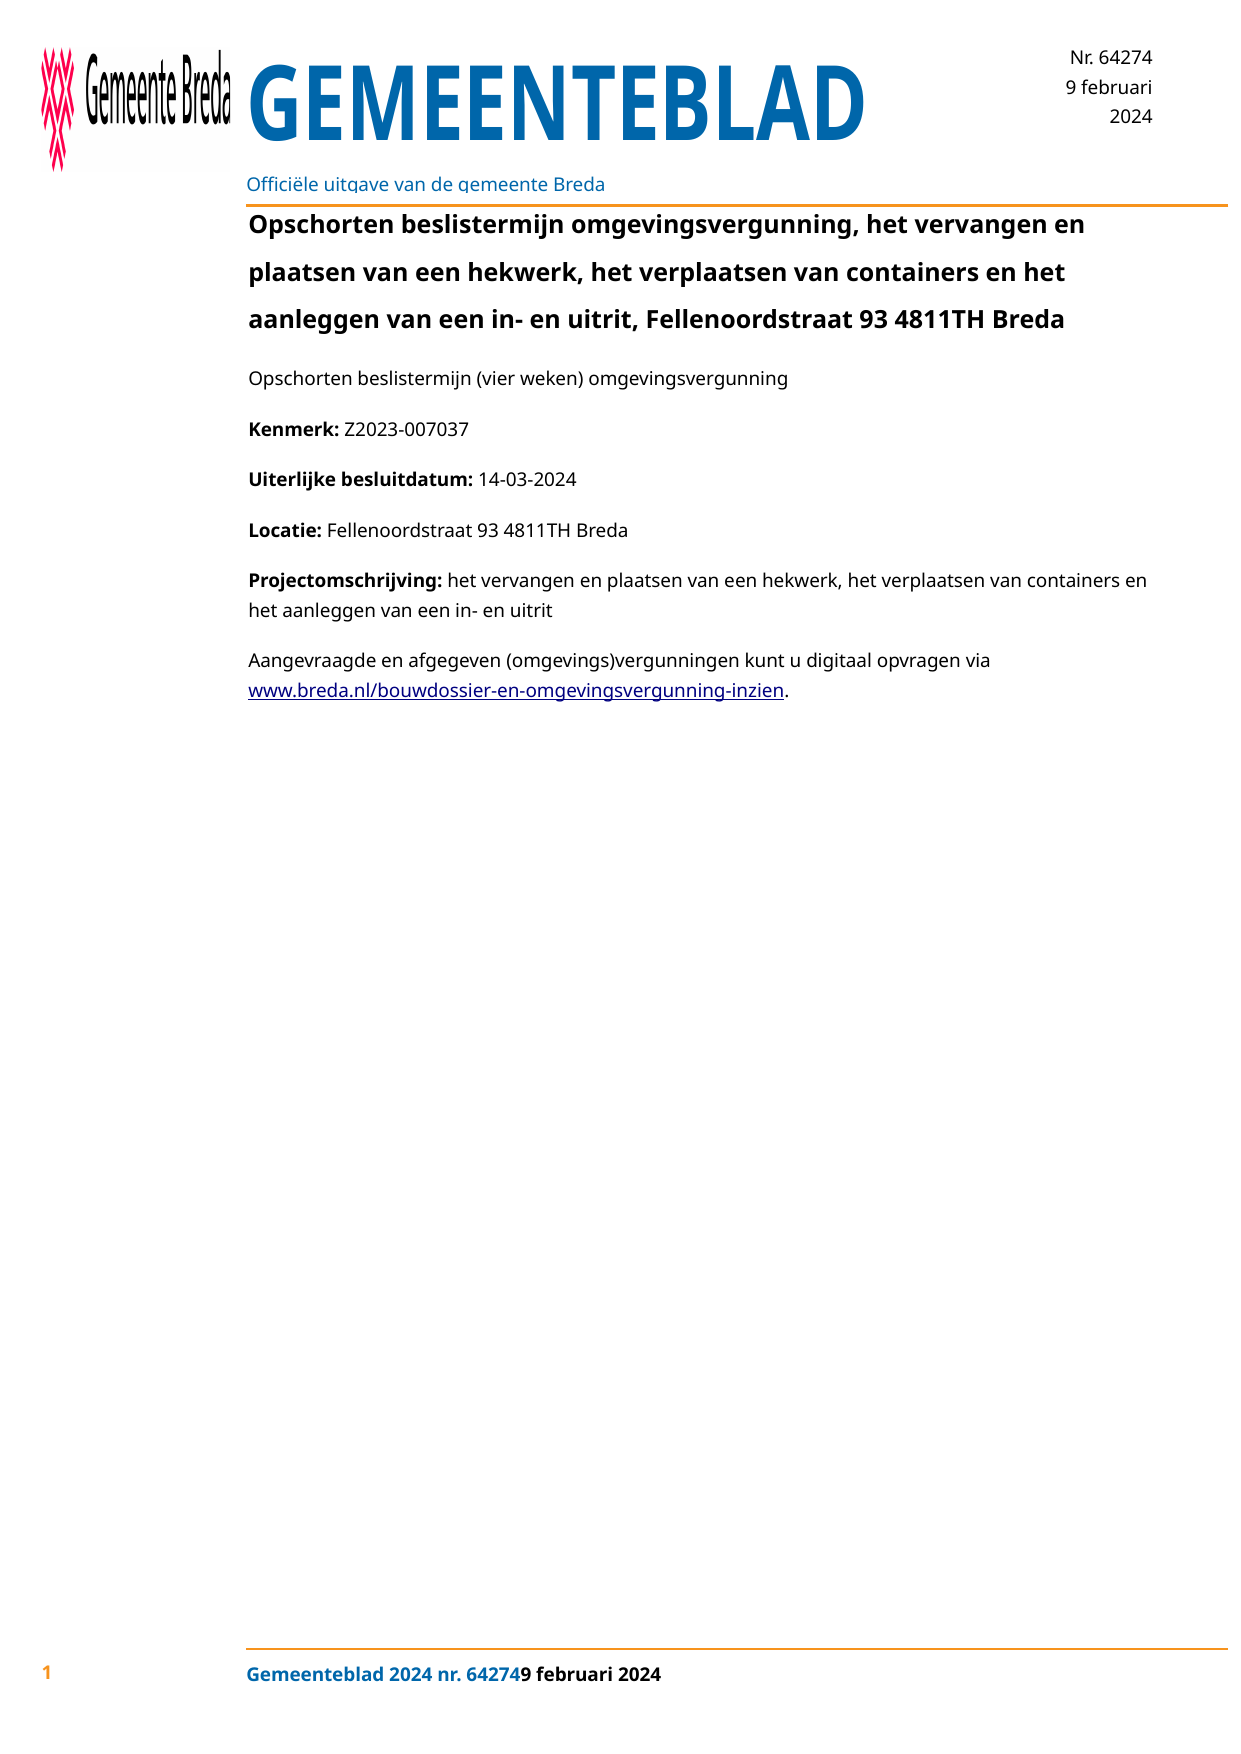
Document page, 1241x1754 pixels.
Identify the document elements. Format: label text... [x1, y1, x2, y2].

text Locatie: Fellenoordstraat 93 4811TH Breda [248, 517, 1152, 542]
text Aangevraagde en afgegeven (omgevings)vergunningen kunt u digitaal opvragen via www.breda.nl/bouwdossier-en-omgevingsvergunning-inzien. [248, 647, 1152, 702]
text Projectomschrijving: het vervangen en plaatsen van een hekwerk, het verplaatsen van containers en het aanleggen van een in- en uitrit [248, 567, 1152, 622]
picture [41, 47, 231, 172]
text Uiterlijke besluitdatum: 14-03-2024 [248, 466, 1152, 492]
text Kenmerk: Z2023-007037 [248, 416, 1152, 442]
text Opschorten beslistermijn (vier weken) omgevingsvergunning [248, 366, 1152, 391]
text Opschorten beslistermijn omgevingsvergunning, het vervangen en plaatsen van een hekwerk, het verplaatsen van containers en het aanleggen van een in- en uitrit, Fellenoordstraat 93 4811TH Breda [248, 207, 1152, 336]
